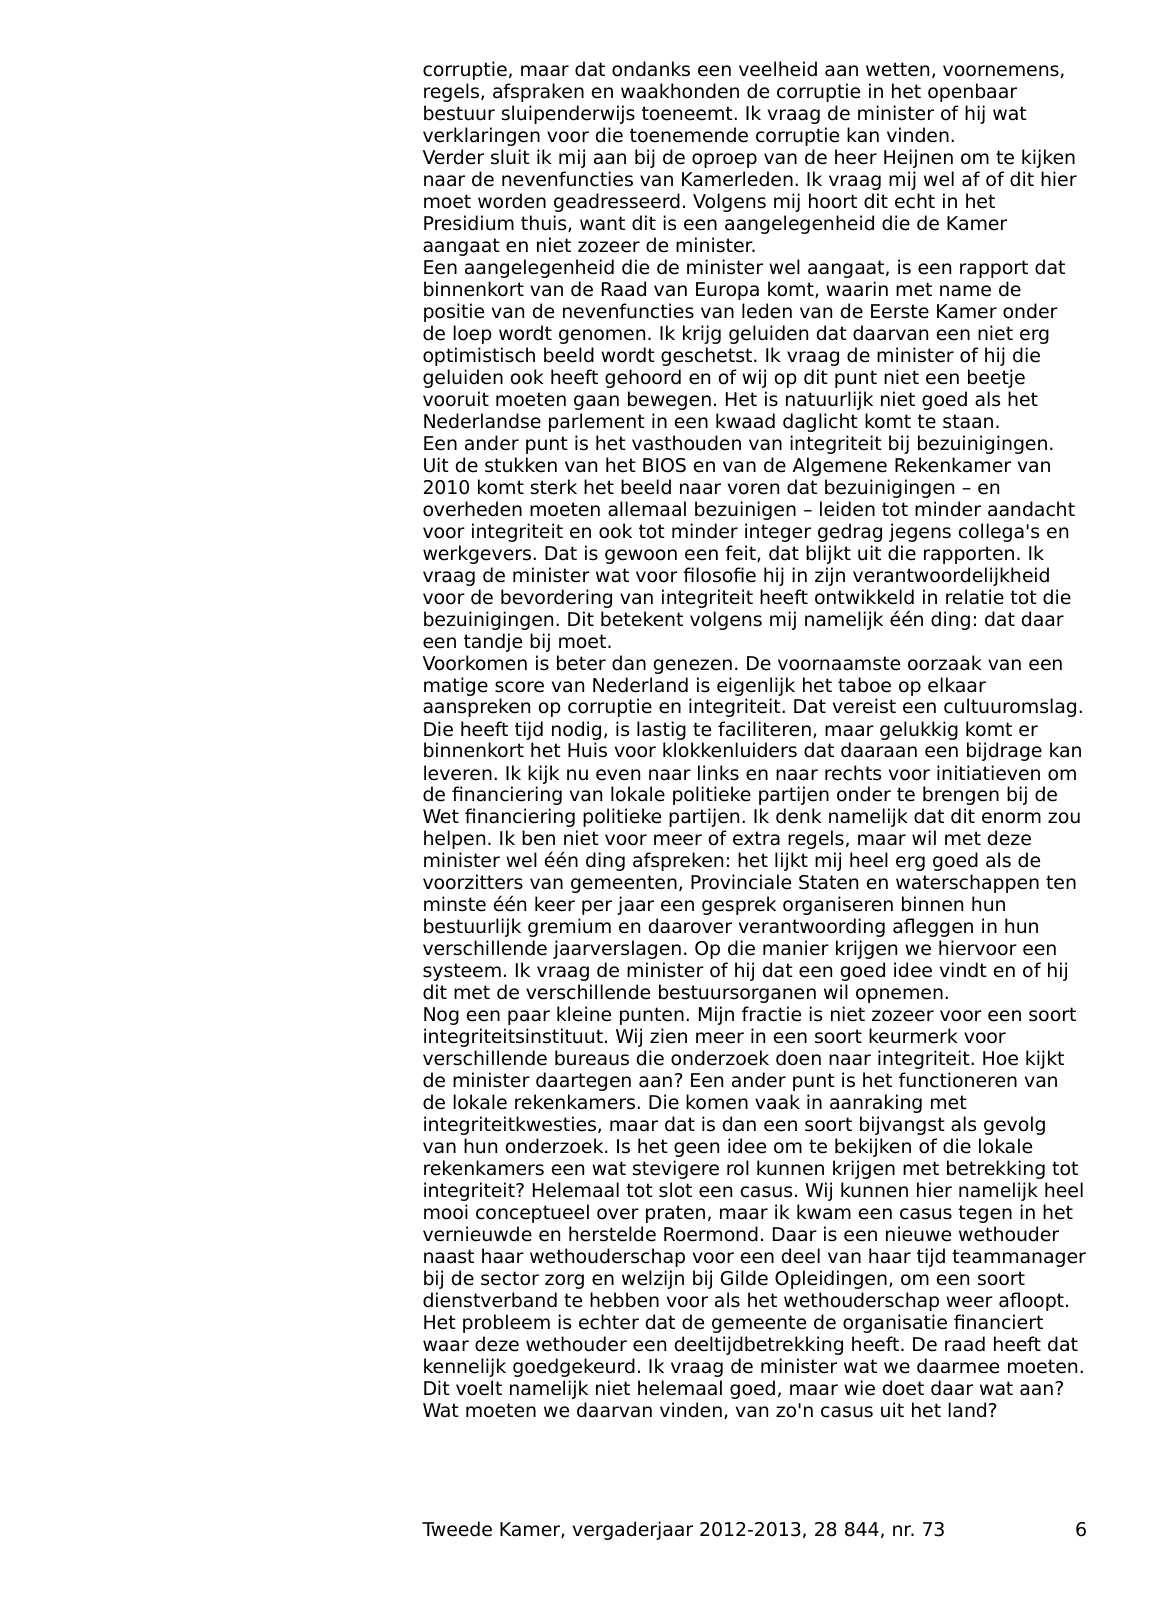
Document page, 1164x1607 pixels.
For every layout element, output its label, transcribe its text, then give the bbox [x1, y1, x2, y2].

text Verder sluit ik mij aan bij de oproep van de heer Heijnen om te kijken naar de nevenfuncties van Kamerleden. Ik vraag mij wel af of dit hier moet worden geadresseerd. Volgens mij hoort dit echt in het Presidium thuis, want dit is een aangelegenheid die de Kamer aangaat en niet zozeer de minister. [422, 147, 1087, 257]
text Een ander punt is het vasthouden van integriteit bij bezuinigingen. Uit de stukken van het BIOS en van de Algemene Rekenkamer van 2010 komt sterk het beeld naar voren dat bezuinigingen – en overheden moeten allemaal bezuinigen – leiden tot minder aandacht voor integriteit en ook tot minder integer gedrag jegens collega's en werkgevers. Dat is gewoon een feit, dat blijkt uit die rapporten. Ik vraag de minister wat voor filosofie hij in zijn verantwoordelijkheid voor de bevordering van integriteit heeft ontwikkeld in relatie tot die bezuinigingen. Dit betekent volgens mij namelijk één ding: dat daar een tandje bij moet. [422, 433, 1087, 652]
text corruptie, maar dat ondanks een veelheid aan wetten, voornemens, regels, afspraken en waakhonden de corruptie in het openbaar bestuur sluipenderwijs toeneemt. Ik vraag de minister of hij wat verklaringen voor die toenemende corruptie kan vinden. [422, 59, 1087, 147]
text Voorkomen is beter dan genezen. De voornaamste oorzaak van een matige score van Nederland is eigenlijk het taboe op elkaar aanspreken op corruptie en integriteit. Dat vereist een cultuuromslag. Die heeft tijd nodig, is lastig te faciliteren, maar gelukkig komt er binnenkort het Huis voor klokkenluiders dat daaraan een bijdrage kan leveren. Ik kijk nu even naar links en naar rechts voor initiatieven om de financiering van lokale politieke partijen onder te brengen bij de Wet financiering politieke partijen. Ik denk namelijk dat dit enorm zou helpen. Ik ben niet voor meer of extra regels, maar wil met deze minister wel één ding afspreken: het lijkt mij heel erg goed als de voorzitters van gemeenten, Provinciale Staten en waterschappen ten minste één keer per jaar een gesprek organiseren binnen hun bestuurlijk gremium en daarover verantwoording afleggen in hun verschillende jaarverslagen. Op die manier krijgen we hiervoor een systeem. Ik vraag de minister of hij dat een goed idee vindt en of hij dit met de verschillende bestuursorganen wil opnemen. [422, 652, 1087, 1004]
text Een aangelegenheid die de minister wel aangaat, is een rapport dat binnenkort van de Raad van Europa komt, waarin met name de positie van de nevenfuncties van leden van de Eerste Kamer onder de loep wordt genomen. Ik krijg geluiden dat daarvan een niet erg optimistisch beeld wordt geschetst. Ik vraag de minister of hij die geluiden ook heeft gehoord en of wij op dit punt niet een beetje vooruit moeten gaan bewegen. Het is natuurlijk niet goed als het Nederlandse parlement in een kwaad daglicht komt te staan. [422, 257, 1087, 433]
text Nog een paar kleine punten. Mijn fractie is niet zozeer voor een soort integriteitsinstituut. Wij zien meer in een soort keurmerk voor verschillende bureaus die onderzoek doen naar integriteit. Hoe kijkt de minister daartegen aan? Een ander punt is het functioneren van de lokale rekenkamers. Die komen vaak in aanraking met integriteitkwesties, maar dat is dan een soort bijvangst als gevolg van hun onderzoek. Is het geen idee om te bekijken of die lokale rekenkamers een wat stevigere rol kunnen krijgen met betrekking tot integriteit? Helemaal tot slot een casus. Wij kunnen hier namelijk heel mooi conceptueel over praten, maar ik kwam een casus tegen in het vernieuwde en herstelde Roermond. Daar is een nieuwe wethouder naast haar wethouderschap voor een deel van haar tijd teammanager bij de sector zorg en welzijn bij Gilde Opleidingen, om een soort dienstverband te hebben voor als het wethouderschap weer afloopt. Het probleem is echter dat de gemeente de organisatie financiert waar deze wethouder een deeltijdbetrekking heeft. De raad heeft dat kennelijk goedgekeurd. Ik vraag de minister wat we daarmee moeten. Dit voelt namelijk niet helemaal goed, maar wie doet daar wat aan? Wat moeten we daarvan vinden, van zo'n casus uit het land? [422, 1004, 1087, 1422]
